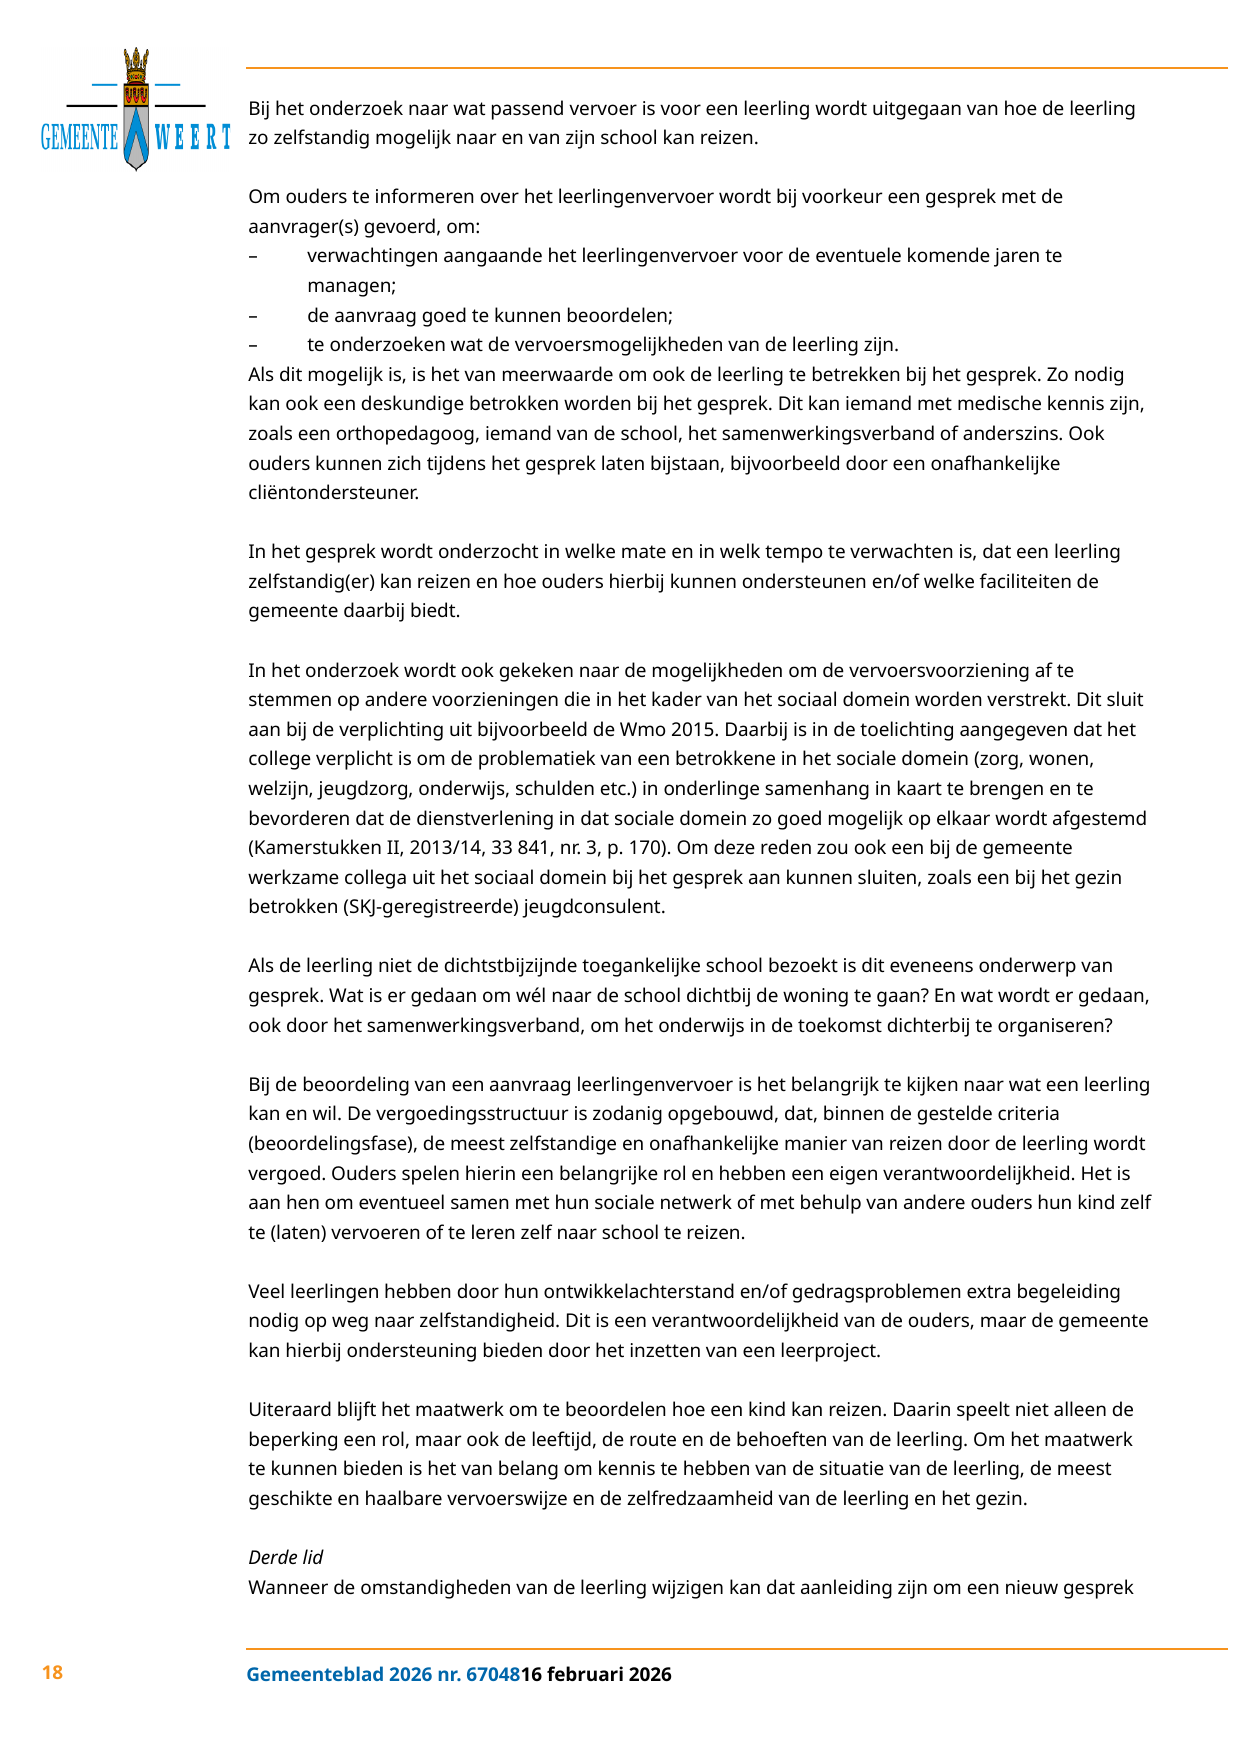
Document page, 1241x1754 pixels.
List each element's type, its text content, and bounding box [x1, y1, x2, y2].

text Bij de beoordeling van een aanvraag leerlingenvervoer is het belangrijk te kijken naar wat een leerling kan en wil. De vergoedingsstructuur is zodanig opgebouwd, dat, binnen de gestelde criteria (beoordelingsfase), de meest zelfstandige en onafhankelijke manier van reizen door de leerling wordt vergoed. Ouders spelen hierin een belangrijke rol en hebben een eigen verantwoordelijkheid. Het is aan hen om eventueel samen met hun sociale netwerk of met behulp van andere ouders hun kind zelf te (laten) vervoeren of te leren zelf naar school te reizen. [248, 1071, 1152, 1245]
text Wanneer de omstandigheden van de leerling wijzigen kan dat aanleiding zijn om een nieuw gesprek [248, 1574, 1152, 1600]
list te onderzoeken wat de vervoersmogelijkheden van de leerling zijn. [248, 331, 1152, 357]
text Als de leerling niet de dichtstbijzijnde toegankelijke school bezoekt is dit eveneens onderwerp van gesprek. Wat is er gedaan om wél naar de school dichtbij de woning te gaan? En wat wordt er gedaan, ook door het samenwerkingsverband, om het onderwijs in de toekomst dichterbij te organiseren? [248, 953, 1152, 1038]
text Bij het onderzoek naar wat passend vervoer is voor een leerling wordt uitgegaan van hoe de leerling zo zelfstandig mogelijk naar en van zijn school kan reizen. [248, 95, 1152, 150]
text In het gesprek wordt onderzocht in welke mate en in welk tempo te verwachten is, dat een leerling zelfstandig(er) kan reizen en hoe ouders hierbij kunnen ondersteunen en/of welke faciliteiten de gemeente daarbij biedt. [248, 538, 1152, 623]
list de aanvraag goed te kunnen beoordelen; [248, 302, 1152, 328]
text Veel leerlingen hebben door hun ontwikkelachterstand en/of gedragsproblemen extra begeleiding nodig op weg naar zelfstandigheid. Dit is een verantwoordelijkheid van de ouders, maar de gemeente kan hierbij ondersteuning bieden door het inzetten van een leerproject. [248, 1278, 1152, 1363]
text Derde lid [248, 1544, 1152, 1570]
text In het onderzoek wordt ook gekeken naar de mogelijkheden om de vervoersvoorziening af te stemmen op andere voorzieningen die in het kader van het sociaal domein worden verstrekt. Dit sluit aan bij de verplichting uit bijvoorbeeld de Wmo 2015. Daarbij is in de toelichting aangegeven dat het college verplicht is om de problematiek van een betrokkene in het sociale domein (zorg, wonen, welzijn, jeugdzorg, onderwijs, schulden etc.) in onderlinge samenhang in kaart te brengen en te bevorderen dat de dienstverlening in dat sociale domein zo goed mogelijk op elkaar wordt afgestemd (Kamerstukken II, 2013/14, 33 841, nr. 3, p. 170). Om deze reden zou ook een bij de gemeente werkzame collega uit het sociaal domein bij het gesprek aan kunnen sluiten, zoals een bij het gezin betrokken (SKJ-geregistreerde) jeugdconsulent. [248, 657, 1152, 919]
list verwachtingen aangaande het leerlingenvervoer voor de eventuele komende jaren te managen; [248, 243, 1152, 298]
text Uiteraard blijft het maatwerk om te beoordelen hoe een kind kan reizen. Daarin speelt niet alleen de beperking een rol, maar ook de leeftijd, de route en de behoeften van de leerling. Om het maatwerk te kunnen bieden is het van belang om kennis te hebben van de situatie van de leerling, de meest geschikte en haalbare vervoerswijze en de zelfredzaamheid van de leerling en het gezin. [248, 1396, 1152, 1511]
text Om ouders te informeren over het leerlingenvervoer wordt bij voorkeur een gesprek met de aanvrager(s) gevoerd, om: [248, 183, 1152, 239]
picture [41, 47, 231, 172]
text Als dit mogelijk is, is het van meerwaarde om ook de leerling te betrekken bij het gesprek. Zo nodig kan ook een deskundige betrokken worden bij het gesprek. Dit kan iemand met medische kennis zijn, zoals een orthopedagoog, iemand van de school, het samenwerkingsverband of anderszins. Ook ouders kunnen zich tijdens het gesprek laten bijstaan, bijvoorbeeld door een onafhankelijke cliëntondersteuner. [248, 361, 1152, 505]
